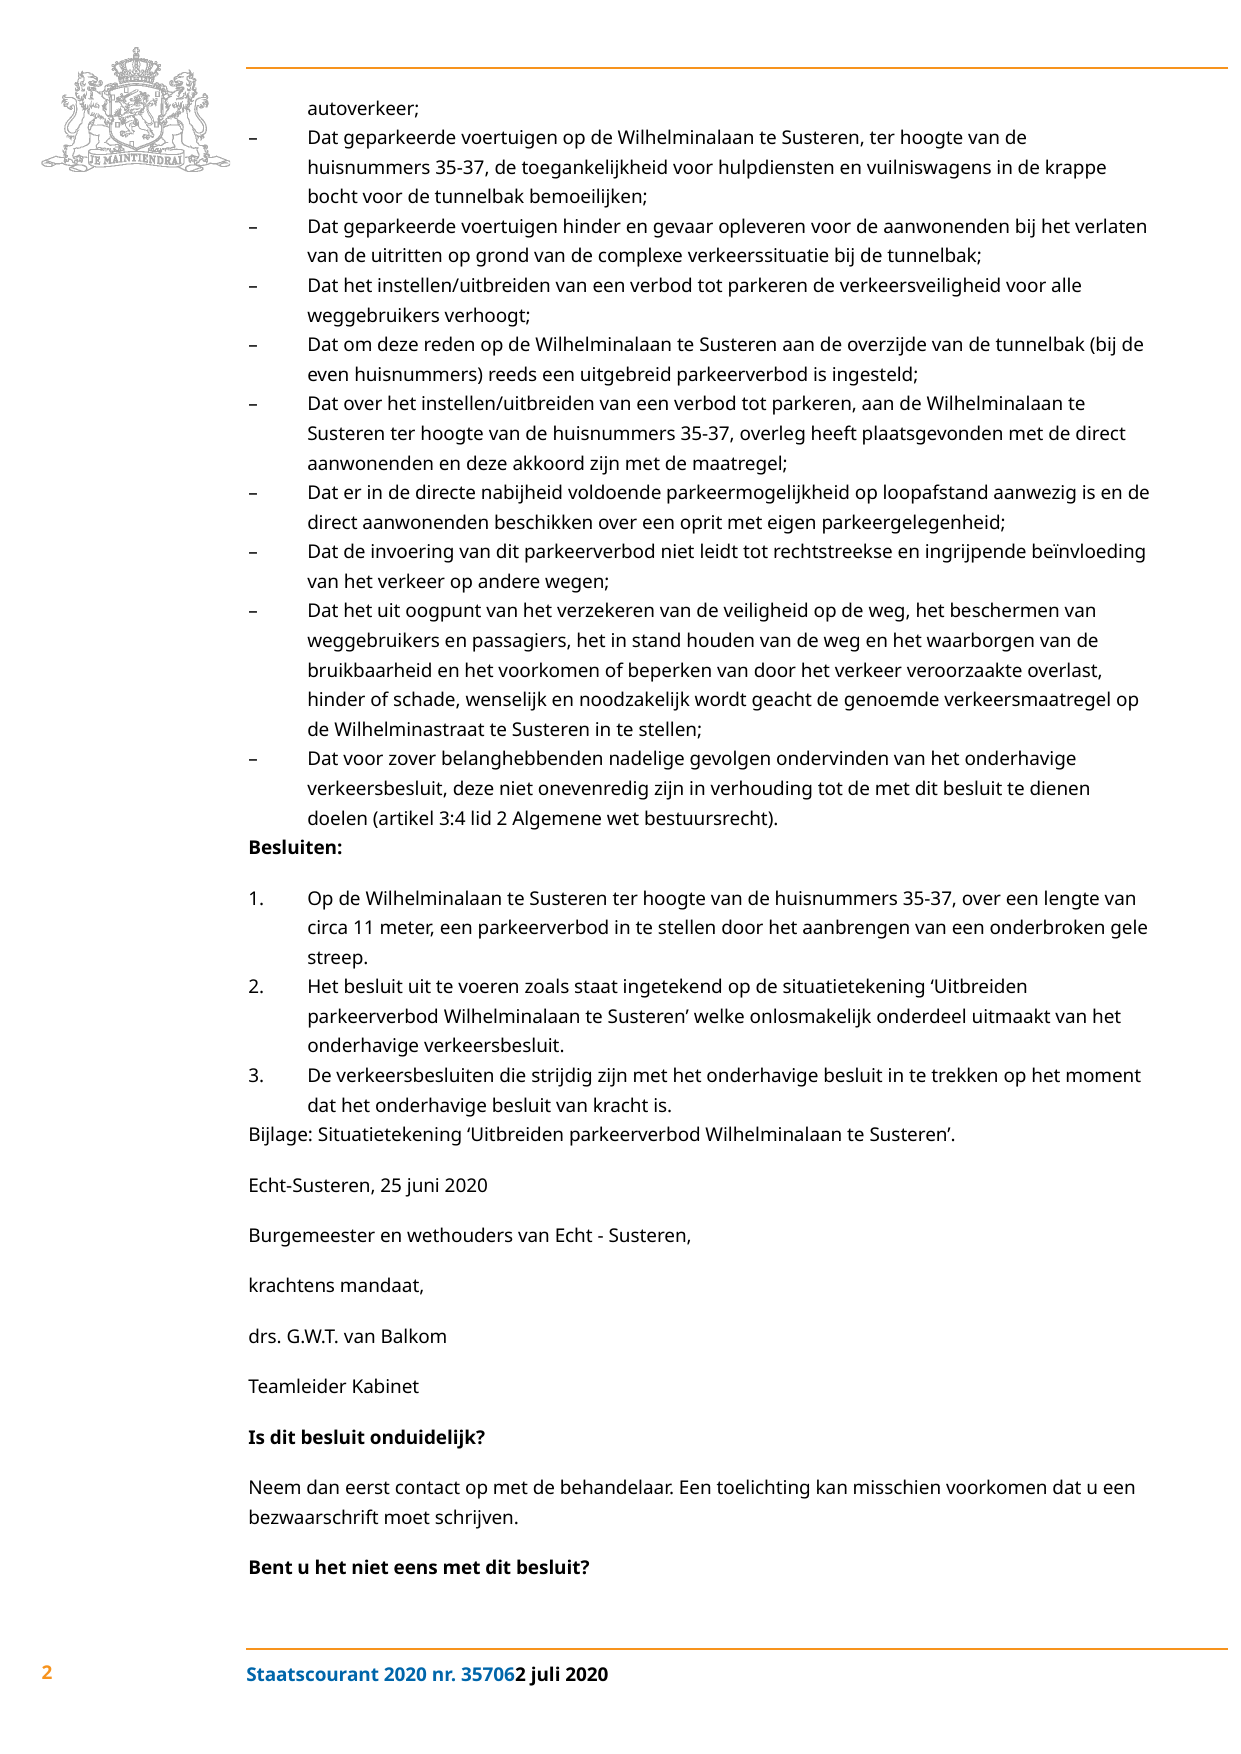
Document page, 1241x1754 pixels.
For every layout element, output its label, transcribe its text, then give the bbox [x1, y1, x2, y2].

list Het besluit uit te voeren zoals staat ingetekend op de situatietekening ‘Uitbreiden parkeerverbod Wilhelminalaan te Susteren’ welke onlosmakelijk onderdeel uitmaakt van het onderhavige verkeersbesluit. [248, 973, 1152, 1058]
text Bijlage: Situatietekening ‘Uitbreiden parkeerverbod Wilhelminalaan te Susteren’. [248, 1121, 1152, 1147]
list Dat het instellen/uitbreiden van een verbod tot parkeren de verkeersveiligheid voor alle weggebruikers verhoogt; [248, 272, 1152, 328]
list Dat de invoering van dit parkeerverbod niet leidt tot rechtstreekse en ingrijpende beïnvloeding van het verkeer op andere wegen; [248, 538, 1152, 594]
text Echt-Susteren, 25 juni 2020 [248, 1172, 1152, 1198]
text Is dit besluit onduidelijk? [248, 1424, 1152, 1450]
text Burgemeester en wethouders van Echt - Susteren, [248, 1222, 1152, 1248]
list Dat om deze reden op de Wilhelminalaan te Susteren aan de overzijde van de tunnelbak (bij de even huisnummers) reeds een uitgebreid parkeerverbod is ingesteld; [248, 331, 1152, 387]
list Dat over het instellen/uitbreiden van een verbod tot parkeren, aan de Wilhelminalaan te Susteren ter hoogte van de huisnummers 35-37, overleg heeft plaatsgevonden met de direct aanwonenden en deze akkoord zijn met de maatregel; [248, 391, 1152, 476]
text krachtens mandaat, [248, 1273, 1152, 1298]
list Dat geparkeerde voertuigen op de Wilhelminalaan te Susteren, ter hoogte van de huisnummers 35-37, de toegankelijkheid voor hulpdiensten en vuilniswagens in de krappe bocht voor de tunnelbak bemoeilijken; [248, 124, 1152, 209]
list De verkeersbesluiten die strijdig zijn met het onderhavige besluit in te trekken op het moment dat het onderhavige besluit van kracht is. [248, 1062, 1152, 1118]
list Op de Wilhelminalaan te Susteren ter hoogte van de huisnummers 35-37, over een lengte van circa 11 meter, een parkeerverbod in te stellen door het aanbrengen van een onderbroken gele streep. [248, 885, 1152, 970]
list Dat voor zover belanghebbenden nadelige gevolgen ondervinden van het onderhavige verkeersbesluit, deze niet onevenredig zijn in verhouding tot de met dit besluit te dienen doelen (artikel 3:4 lid 2 Algemene wet bestuursrecht). [248, 746, 1152, 831]
text drs. G.W.T. van Balkom [248, 1323, 1152, 1349]
text Bent u het niet eens met dit besluit? [248, 1554, 1152, 1580]
text Teamleider Kabinet [248, 1373, 1152, 1399]
text Neem dan eerst contact op met de behandelaar. Een toelichting kan misschien voorkomen dat u een bezwaarschrift moet schrijven. [248, 1474, 1152, 1530]
list Dat er in de directe nabijheid voldoende parkeermogelijkheid op loopafstand aanwezig is en de direct aanwonenden beschikken over een oprit met eigen parkeergelegenheid; [248, 479, 1152, 535]
list autoverkeer; [248, 95, 1152, 121]
list Dat het uit oogpunt van het verzekeren van de veiligheid op de weg, het beschermen van weggebruikers en passagiers, het in stand houden van de weg en het waarborgen van de bruikbaarheid en het voorkomen of beperken van door het verkeer veroorzaakte overlast, hinder of schade, wenselijk en noodzakelijk wordt geacht de genoemde verkeersmaatregel op de Wilhelminastraat te Susteren in te stellen; [248, 598, 1152, 742]
list Dat geparkeerde voertuigen hinder en gevaar opleveren voor de aanwonenden bij het verlaten van de uitritten op grond van de complexe verkeerssituatie bij de tunnelbak; [248, 213, 1152, 268]
picture [41, 47, 231, 172]
text Besluiten: [248, 834, 1152, 860]
